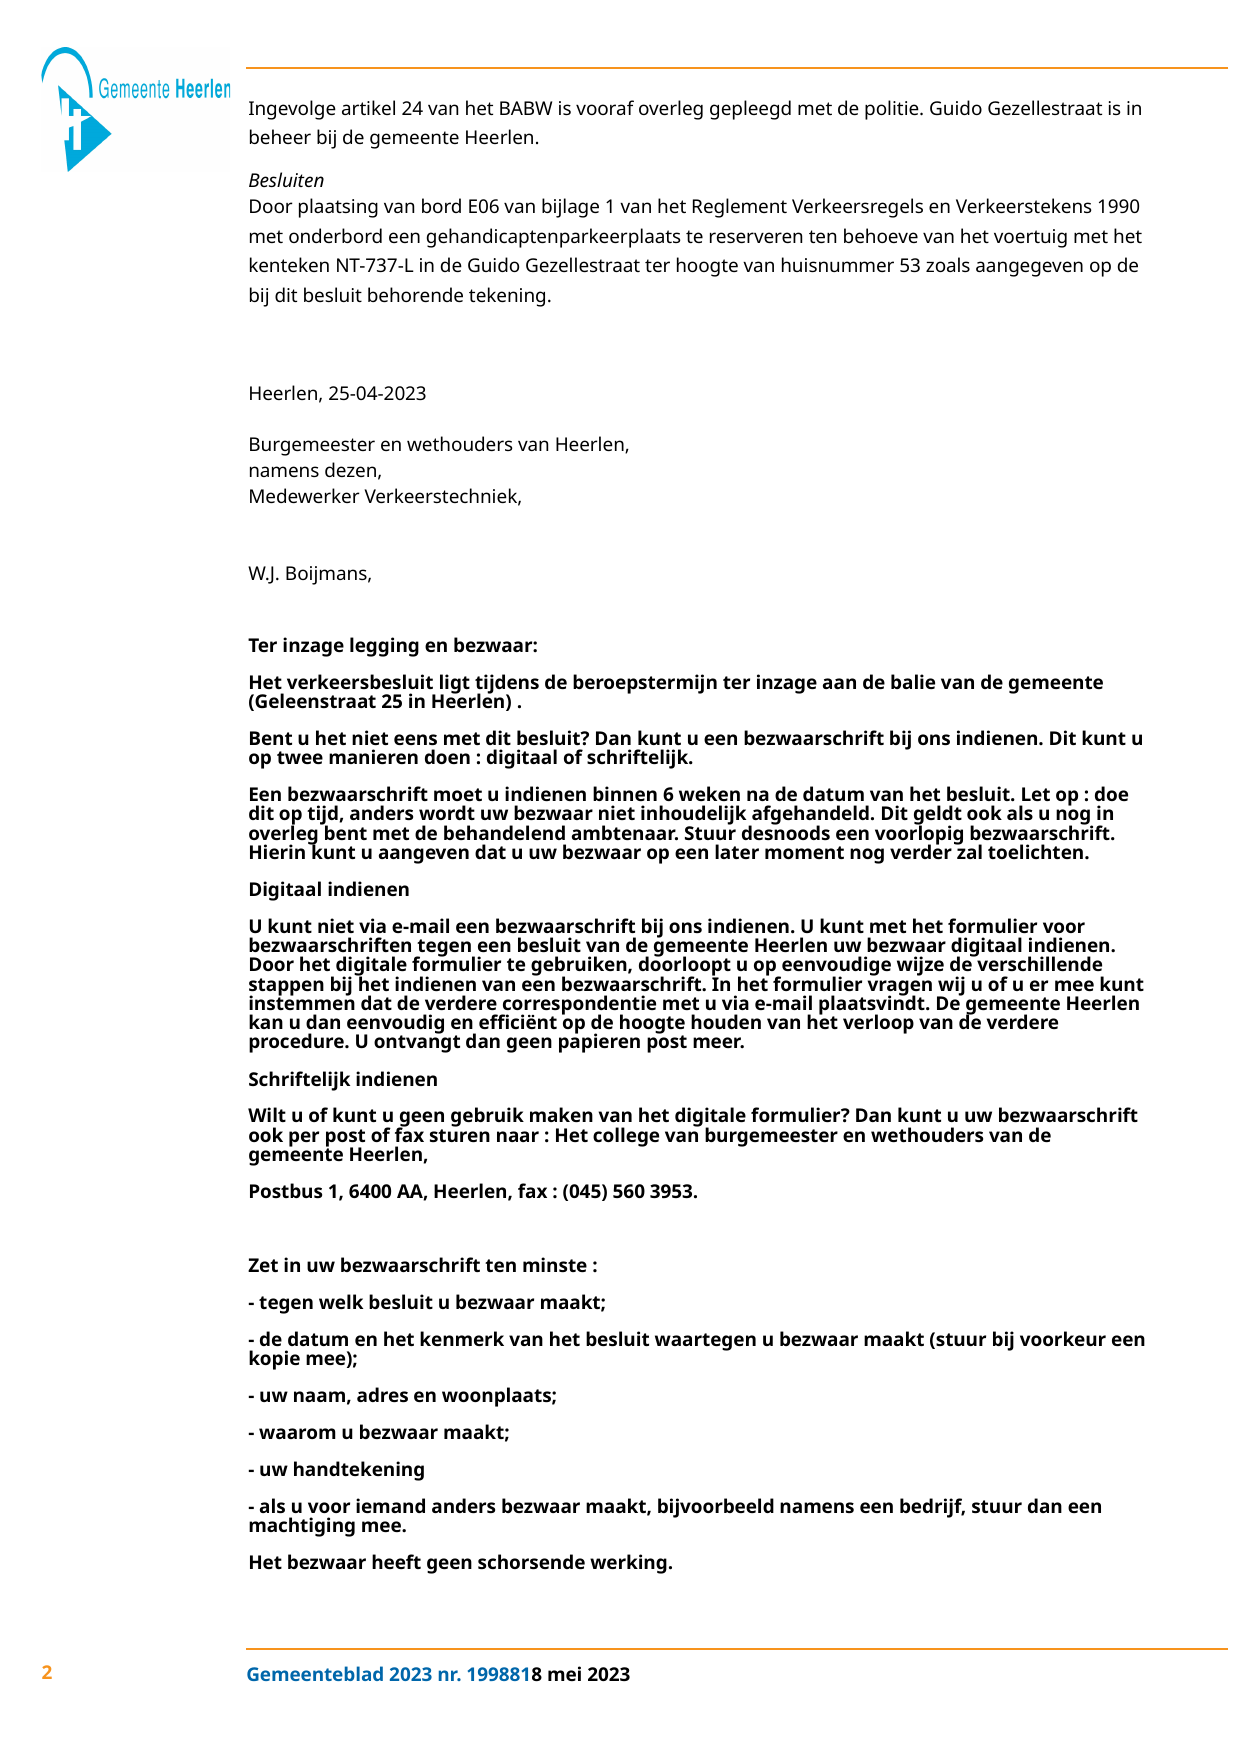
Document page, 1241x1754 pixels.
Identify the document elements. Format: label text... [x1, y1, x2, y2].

text - als u voor iemand anders bezwaar maakt, bijvoorbeeld namens een bedrijf, stuur dan een machtiging mee. [248, 1498, 1152, 1537]
text Postbus 1, 6400 AA, Heerlen, fax : (045) 560 3953. [248, 1183, 1152, 1202]
text Schriftelijk indienen [248, 1071, 1152, 1090]
text Wilt u of kunt u geen gebruik maken van het digitale formulier? Dan kunt u uw bezwaarschrift ook per post of fax sturen naar : Het college van burgemeester en wethouders van de gemeente Heerlen, [248, 1107, 1152, 1165]
text Een bezwaarschrift moet u indienen binnen 6 weken na de datum van het besluit. Let op : doe dit op tijd, anders wordt uw bezwaar niet inhoudelijk afgehandeld. Dit geldt ook als u nog in overleg bent met de behandelend ambtenaar. Stuur desnoods een voorlopig bezwaarschrift. Hierin kunt u aangeven dat u uw bezwaar op een later moment nog verder zal toelichten. [248, 786, 1152, 863]
text Medewerker Verkeerstechniek, [248, 483, 1152, 509]
text Burgemeester en wethouders van Heerlen, [248, 432, 1152, 457]
text - uw handtekening [248, 1461, 1152, 1480]
text Door plaatsing van bord E06 van bijlage 1 van het Reglement Verkeersregels en Verkeerstekens 1990 met onderbord een gehandicaptenparkeerplaats te reserveren ten behoeve van het voertuig met het kenteken NT-737-L in de Guido Gezellestraat ter hoogte van huisnummer 53 zoals aangegeven op de bij dit besluit behorende tekening. [248, 193, 1152, 308]
text Digitaal indienen [248, 881, 1152, 900]
text - tegen welk besluit u bezwaar maakt; [248, 1294, 1152, 1313]
text - de datum en het kenmerk van het besluit waartegen u bezwaar maakt (stuur bij voorkeur een kopie mee); [248, 1331, 1152, 1369]
text Ter inzage legging en bezwaar: [248, 637, 1152, 656]
text W.J. Boijmans, [248, 560, 1152, 586]
text Bent u het niet eens met dit besluit? Dan kunt u een bezwaarschrift bij ons indienen. Dit kunt u op twee manieren doen : digitaal of schriftelijk. [248, 730, 1152, 768]
text Het bezwaar heeft geen schorsende werking. [248, 1554, 1152, 1574]
text Zet in uw bezwaarschrift ten minste : [248, 1257, 1152, 1276]
picture [41, 47, 59, 70]
picture [41, 47, 231, 172]
text - uw naam, adres en woonplaats; [248, 1387, 1152, 1406]
text Besluiten [248, 167, 1152, 193]
text Ingevolge artikel 24 van het BABW is vooraf overleg gepleegd met de politie. Guido Gezellestraat is in beheer bij de gemeente Heerlen. [248, 95, 1152, 150]
text - waarom u bezwaar maakt; [248, 1424, 1152, 1443]
text Heerlen, 25-04-2023 [248, 380, 1152, 406]
text namens dezen, [248, 457, 1152, 483]
text U kunt niet via e-mail een bezwaarschrift bij ons indienen. U kunt met het formulier voor bezwaarschriften tegen een besluit van de gemeente Heerlen uw bezwaar digitaal indienen. Door het digitale formulier te gebruiken, doorloopt u op eenvoudige wijze de verschillende stappen bij het indienen van een bezwaarschrift. In het formulier vragen wij u of u er mee kunt instemmen dat de verdere correspondentie met u via e-mail plaatsvindt. De gemeente Heerlen kan u dan eenvoudig en efficiënt op de hoogte houden van het verloop van de verdere procedure. U ontvangt dan geen papieren post meer. [248, 918, 1152, 1053]
text Het verkeersbesluit ligt tijdens de beroepstermijn ter inzage aan de balie van de gemeente (Geleenstraat 25 in Heerlen) . [248, 674, 1152, 712]
